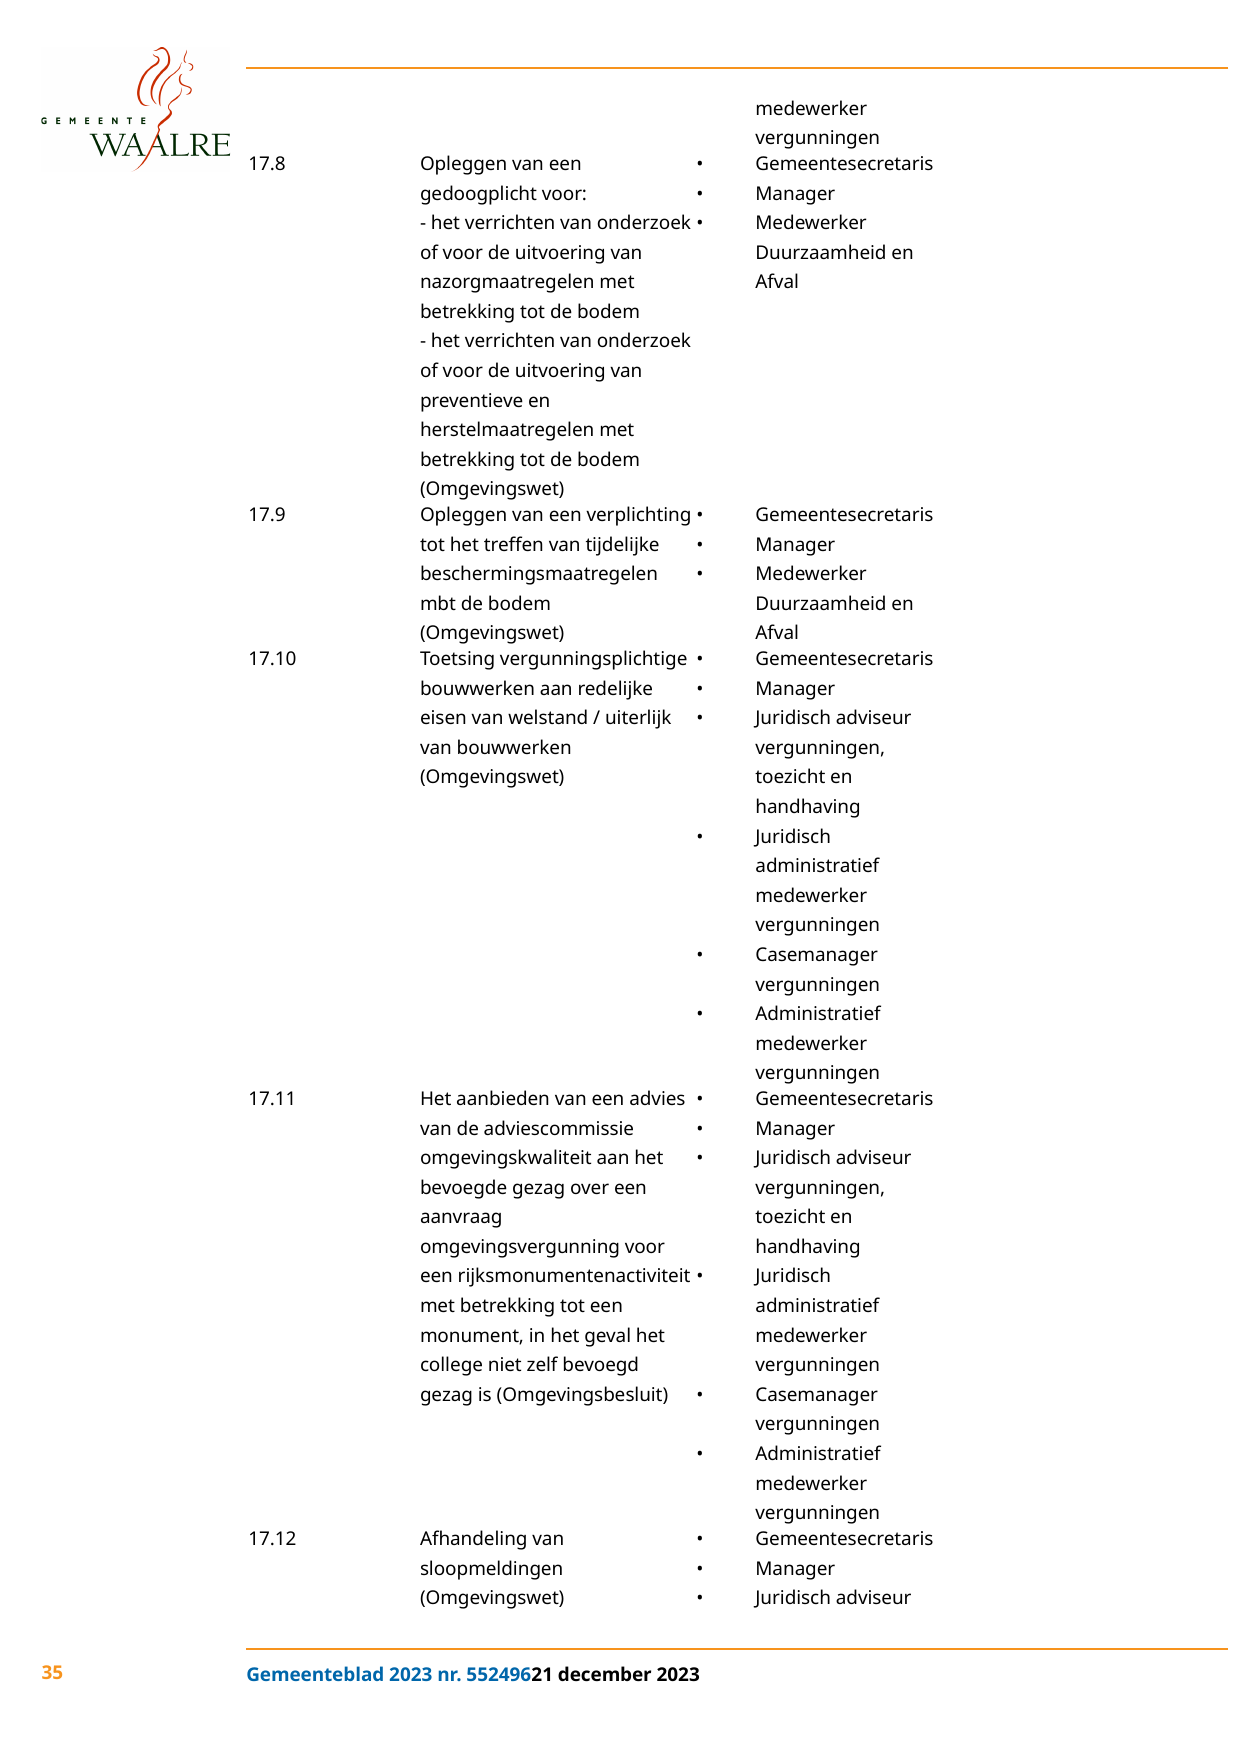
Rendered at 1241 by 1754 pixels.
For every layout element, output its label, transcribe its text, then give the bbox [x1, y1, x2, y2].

table_cell [935, 95, 1152, 150]
table_cell 17.10 [248, 645, 420, 1085]
table_cell Opleggen van een verplichting tot het treffen van tijdelijke beschermingsmaatregelen mbt de bodem (Omgevingswet) [420, 501, 696, 645]
table_cell 17.12 [248, 1525, 420, 1610]
table_cell Het aanbieden van een advies van de adviescommissie omgevingskwaliteit aan het bevoegde gezag over een aanvraag omgevingsvergunning voor een rijksmonumentenactiviteit met betrekking tot een monument, in het geval het college niet zelf bevoegd gezag is (Omgevingsbesluit) [420, 1085, 696, 1525]
table_cell 17.11 [248, 1085, 420, 1525]
table_cell [935, 645, 1152, 1085]
table_cell [935, 150, 1152, 501]
table_cell Opleggen van een gedoogplicht voor: - het verrichten van onderzoek of voor de uitvoering van nazorgmaatregelen met betrekking tot de bodem - het verrichten van onderzoek of voor de uitvoering van preventieve en herstelmaatregelen met betrekking tot de bodem (Omgevingswet) [420, 150, 696, 501]
table_cell [935, 1085, 1152, 1525]
table_cell [935, 501, 1152, 645]
table_cell [935, 1525, 1152, 1610]
table_cell Gemeentesecretaris Manager Juridisch adviseur vergunningen, toezicht en handhaving Juridisch administratief medewerker vergunningen Casemanager vergunningen Administratief medewerker vergunningen [696, 645, 935, 1085]
table_cell 17.9 [248, 501, 420, 645]
table_cell Afhandeling van sloopmeldingen (Omgevingswet) [420, 1525, 696, 1610]
picture [41, 47, 231, 172]
table_cell [420, 95, 696, 150]
table_cell medewerker vergunningen [696, 95, 935, 150]
table_cell 17.8 [248, 150, 420, 501]
table_cell [248, 95, 420, 150]
table_cell Gemeentesecretaris Manager Medewerker Duurzaamheid en Afval [696, 150, 935, 501]
table_cell Gemeentesecretaris Manager Juridisch adviseur [696, 1525, 935, 1610]
table_cell Gemeentesecretaris Manager Juridisch adviseur vergunningen, toezicht en handhaving Juridisch administratief medewerker vergunningen Casemanager vergunningen Administratief medewerker vergunningen [696, 1085, 935, 1525]
table_cell Gemeentesecretaris Manager Medewerker Duurzaamheid en Afval [696, 501, 935, 645]
table_cell Toetsing vergunningsplichtige bouwwerken aan redelijke eisen van welstand / uiterlijk van bouwwerken (Omgevingswet) [420, 645, 696, 1085]
